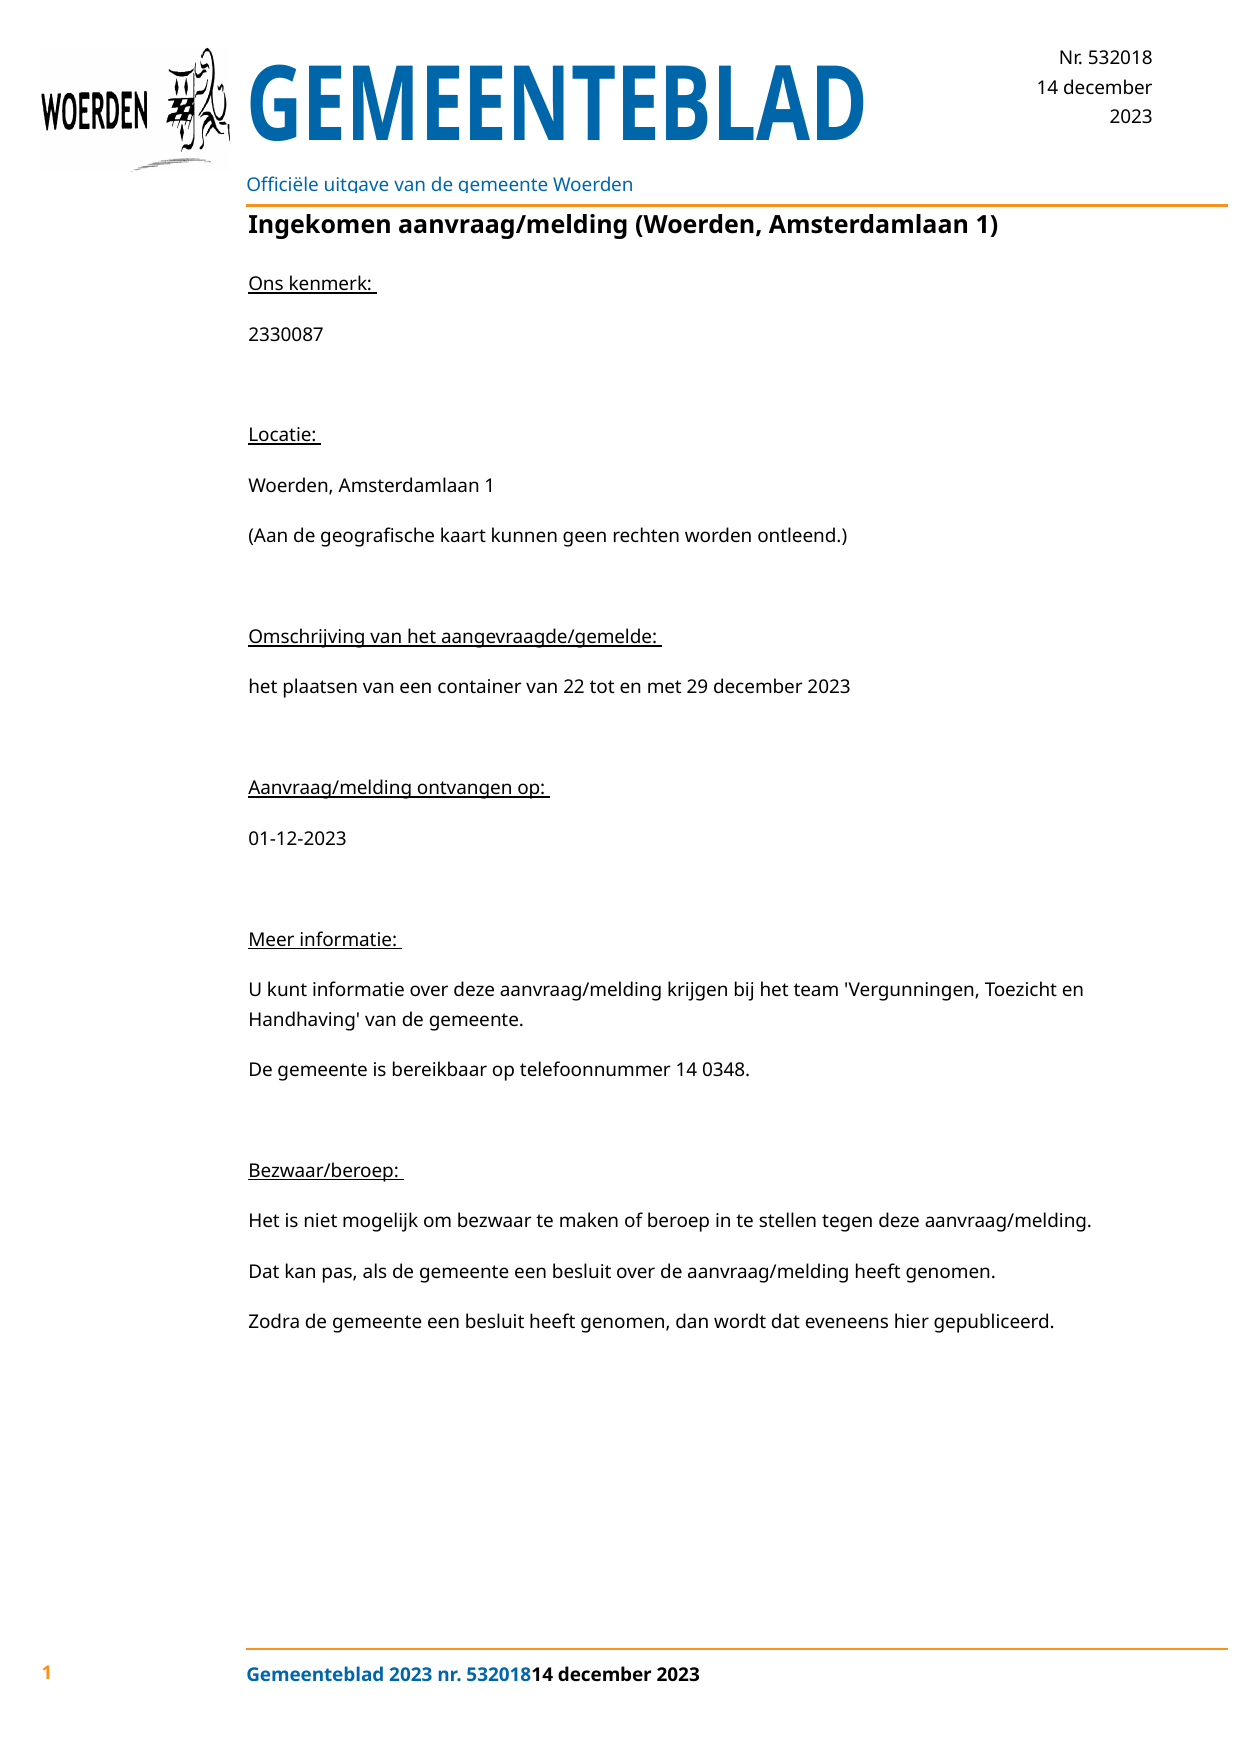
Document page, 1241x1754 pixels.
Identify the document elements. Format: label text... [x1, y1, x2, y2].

text Bezwaar/beroep: [248, 1157, 1152, 1183]
text Meer informatie: [248, 926, 1152, 951]
text U kunt informatie over deze aanvraag/melding krijgen bij het team 'Vergunningen, Toezicht en Handhaving' van de gemeente. [248, 976, 1152, 1031]
picture [41, 47, 231, 172]
text Locatie: [248, 422, 1152, 447]
text Zodra de gemeente een besluit heeft genomen, dan wordt dat eveneens hier gepubliceerd. [248, 1308, 1152, 1334]
text Omschrijving van het aangevraagde/gemelde: [248, 623, 1152, 649]
text 01-12-2023 [248, 825, 1152, 851]
text De gemeente is bereikbaar op telefoonnummer 14 0348. [248, 1056, 1152, 1082]
text Ons kenmerk: [248, 270, 1152, 296]
text 2330087 [248, 321, 1152, 346]
text Ingekomen aanvraag/melding (Woerden, Amsterdamlaan 1) [248, 207, 1152, 241]
text Aanvraag/melding ontvangen op: [248, 774, 1152, 800]
text het plaatsen van een container van 22 tot en met 29 december 2023 [248, 674, 1152, 699]
text (Aan de geografische kaart kunnen geen rechten worden ontleend.) [248, 522, 1152, 548]
text Dat kan pas, als de gemeente een besluit over de aanvraag/melding heeft genomen. [248, 1258, 1152, 1283]
text Woerden, Amsterdamlaan 1 [248, 472, 1152, 498]
text Het is niet mogelijk om bezwaar te maken of beroep in te stellen tegen deze aanvraag/melding. [248, 1207, 1152, 1233]
